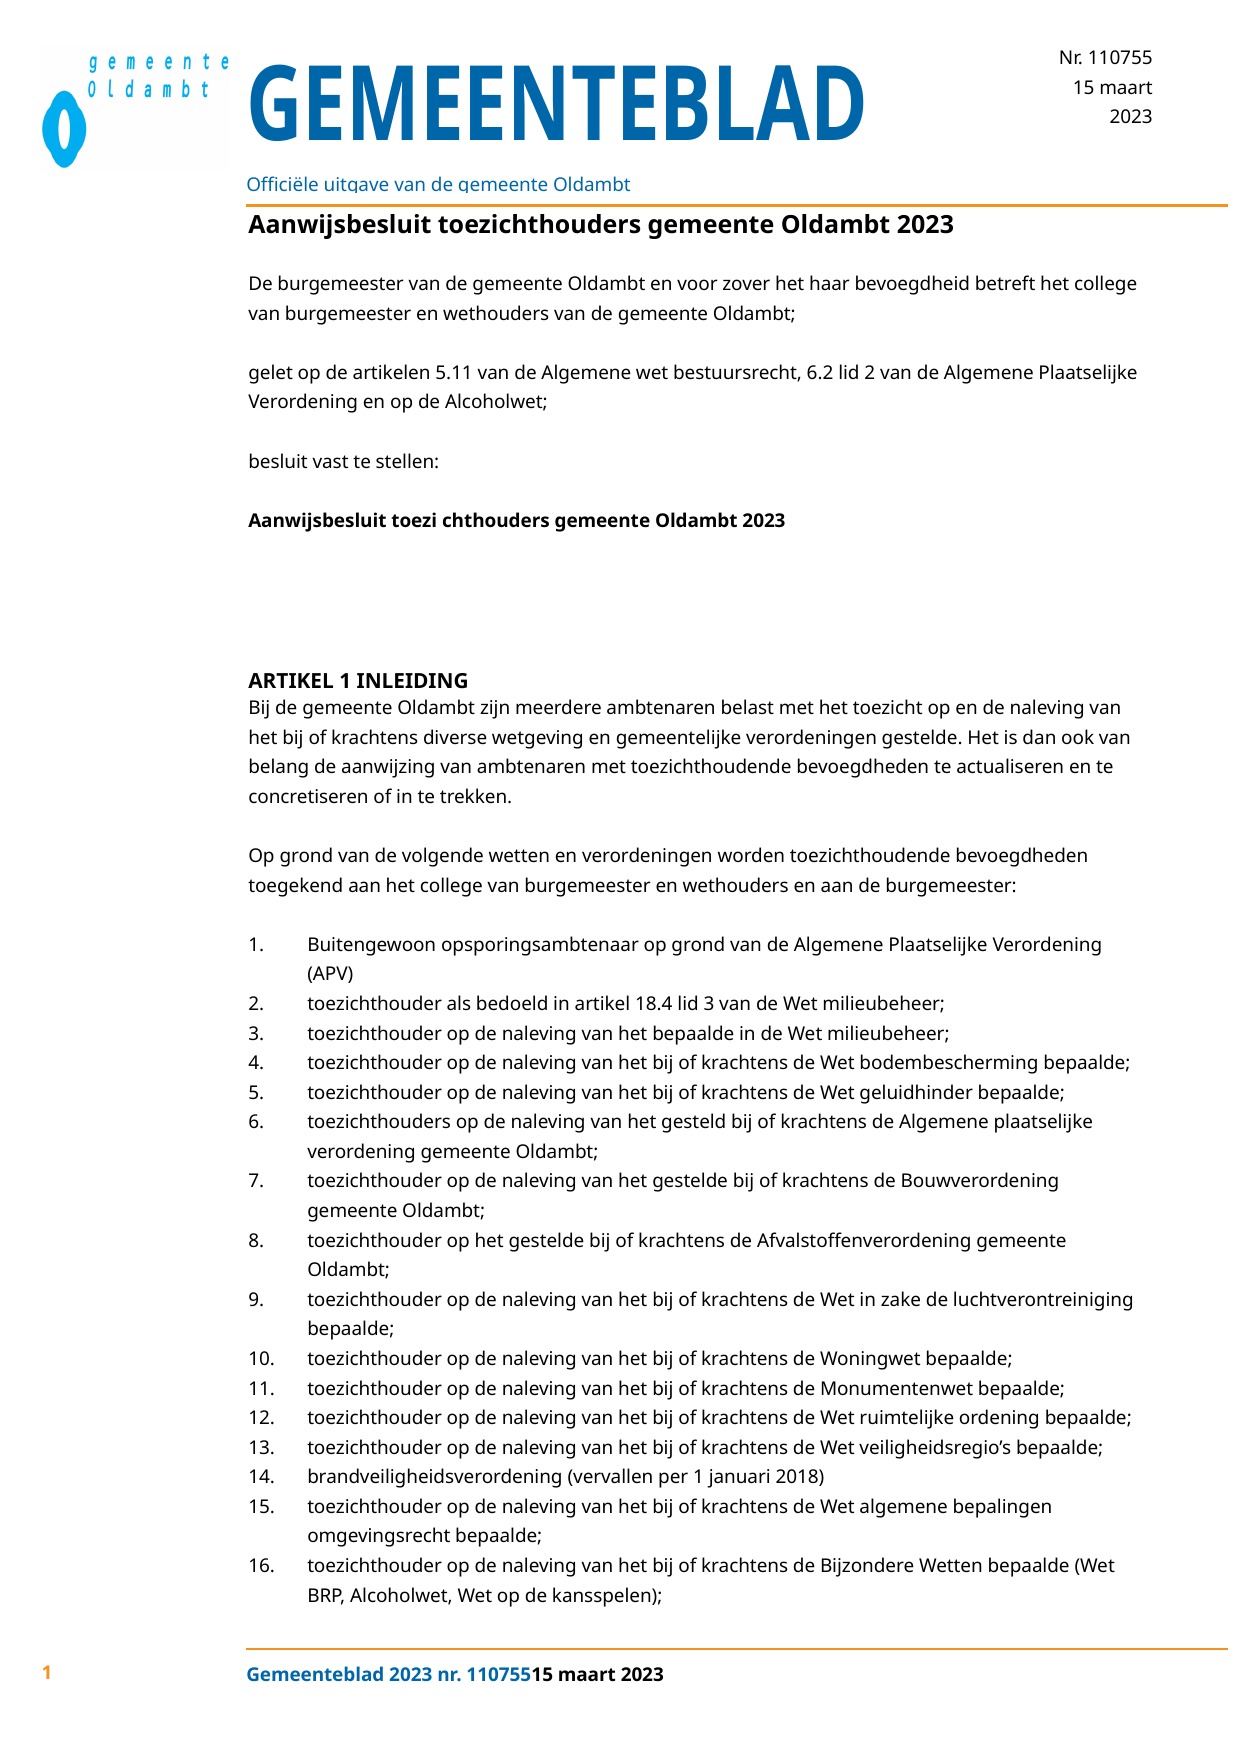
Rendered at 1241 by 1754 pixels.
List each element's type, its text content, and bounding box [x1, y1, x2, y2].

text gelet op de artikelen 5.11 van de Algemene wet bestuursrecht, 6.2 lid 2 van de Algemene Plaatselijke Verordening en op de Alcoholwet; [248, 359, 1152, 414]
list toezichthouder op de naleving van het bij of krachtens de Monumentenwet bepaalde; [248, 1375, 1152, 1400]
list toezichthouder op de naleving van het bij of krachtens de Wet ruimtelijke ordening bepaalde; [248, 1404, 1152, 1430]
list toezichthouders op de naleving van het gesteld bij of krachtens de Algemene plaatselijke verordening gemeente Oldambt; [248, 1108, 1152, 1164]
text De burgemeester van de gemeente Oldambt en voor zover het haar bevoegdheid betreft het college van burgemeester en wethouders van de gemeente Oldambt; [248, 270, 1152, 326]
list toezichthouder op de naleving van het bij of krachtens de Wet veiligheidsregio’s bepaalde; [248, 1434, 1152, 1459]
list toezichthouder op de naleving van het bij of krachtens de Wet bodembescherming bepaalde; [248, 1049, 1152, 1075]
list toezichthouder op de naleving van het bepaalde in de Wet milieubeheer; [248, 1020, 1152, 1045]
picture [41, 47, 231, 172]
text Op grond van de volgende wetten en verordeningen worden toezichthoudende bevoegdheden toegekend aan het college van burgemeester en wethouders en aan de burgemeester: [248, 842, 1152, 897]
text Aanwijsbesluit toezi chthouders gemeente Oldambt 2023 [248, 507, 1152, 533]
text besluit vast te stellen: [248, 448, 1152, 473]
list toezichthouder op de naleving van het bij of krachtens de Wet geluidhinder bepaalde; [248, 1079, 1152, 1104]
list toezichthouder als bedoeld in artikel 18.4 lid 3 van de Wet milieubeheer; [248, 990, 1152, 1016]
list toezichthouder op de naleving van het bij of krachtens de Wet in zake de luchtverontreiniging bepaalde; [248, 1286, 1152, 1341]
list toezichthouder op de naleving van het gestelde bij of krachtens de Bouwverordening gemeente Oldambt; [248, 1168, 1152, 1223]
list toezichthouder op de naleving van het bij of krachtens de Bijzondere Wetten bepaalde (Wet BRP, Alcoholwet, Wet op de kansspelen); [248, 1552, 1152, 1607]
text ARTIKEL 1 INLEIDING [248, 666, 1152, 694]
list toezichthouder op de naleving van het bij of krachtens de Woningwet bepaalde; [248, 1345, 1152, 1371]
list brandveiligheidsverordening (vervallen per 1 januari 2018) [248, 1463, 1152, 1489]
list toezichthouder op het gestelde bij of krachtens de Afvalstoffenverordening gemeente Oldambt; [248, 1227, 1152, 1282]
text Aanwijsbesluit toezichthouders gemeente Oldambt 2023 [248, 207, 1152, 241]
text Bij de gemeente Oldambt zijn meerdere ambtenaren belast met het toezicht op en de naleving van het bij of krachtens diverse wetgeving en gemeentelijke verordeningen gestelde. Het is dan ook van belang de aanwijzing van ambtenaren met toezichthoudende bevoegdheden te actualiseren en te concretiseren of in te trekken. [248, 694, 1152, 809]
list toezichthouder op de naleving van het bij of krachtens de Wet algemene bepalingen omgevingsrecht bepaalde; [248, 1493, 1152, 1548]
list Buitengewoon opsporingsambtenaar op grond van de Algemene Plaatselijke Verordening (APV) [248, 931, 1152, 986]
